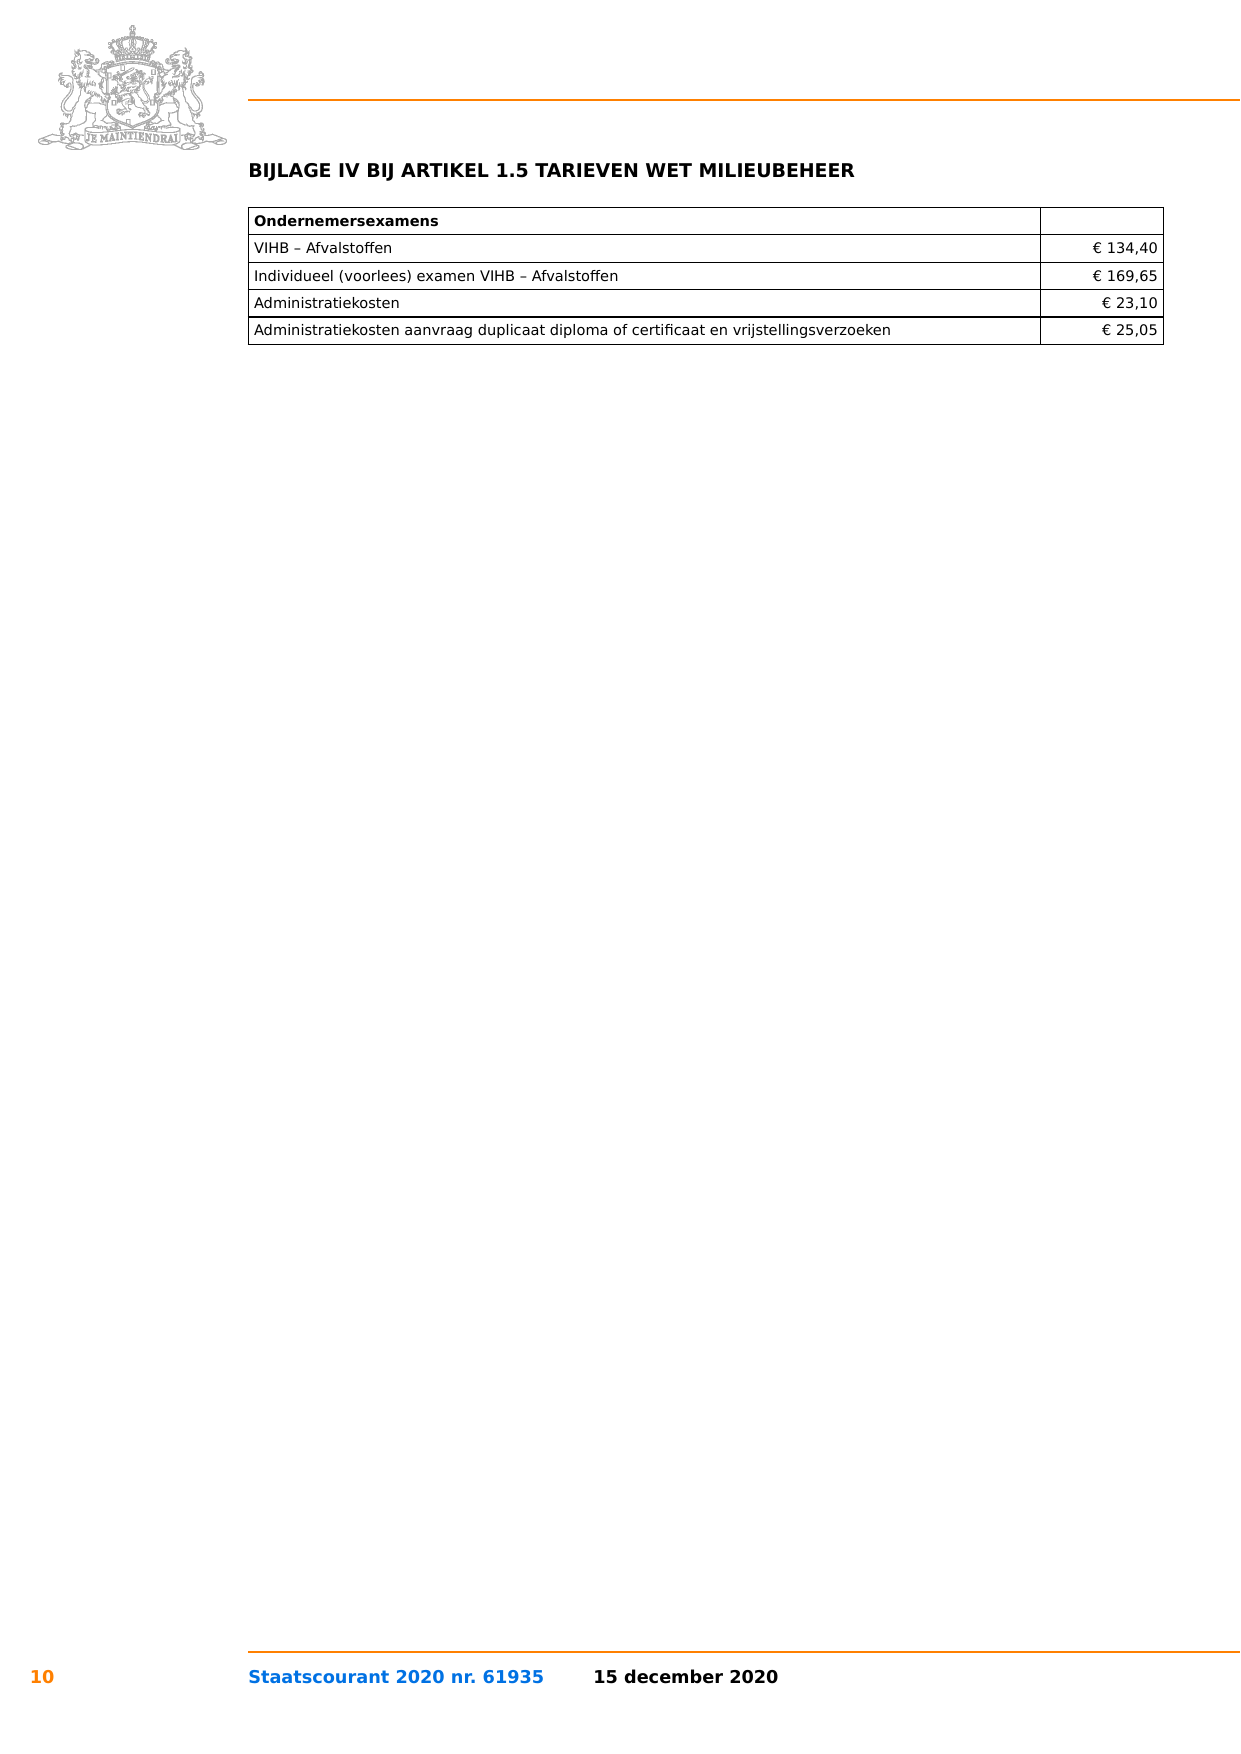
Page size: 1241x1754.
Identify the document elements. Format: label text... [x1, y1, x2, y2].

table_cell Administratiekosten [249, 290, 1040, 316]
subtitle BIJLAGE IV BIJ ARTIKEL 1.5 TARIEVEN WET MILIEUBEHEER [248, 160, 1163, 182]
table_cell € 134,40 [1041, 235, 1163, 262]
table_cell € 169,65 [1041, 263, 1163, 289]
table_header [1041, 208, 1163, 234]
table_cell Administratiekosten aanvraag duplicaat diploma of certificaat en vrijstellingsverzoeken [249, 318, 1040, 344]
table_cell Individueel (voorlees) examen VIHB – Afvalstoffen [249, 263, 1040, 289]
table_cell € 23,10 [1041, 290, 1163, 316]
table_cell € 25,05 [1041, 318, 1163, 344]
table_header Ondernemersexamens [249, 208, 1040, 234]
picture [38, 25, 227, 150]
table_cell VIHB – Afvalstoffen [249, 235, 1040, 262]
